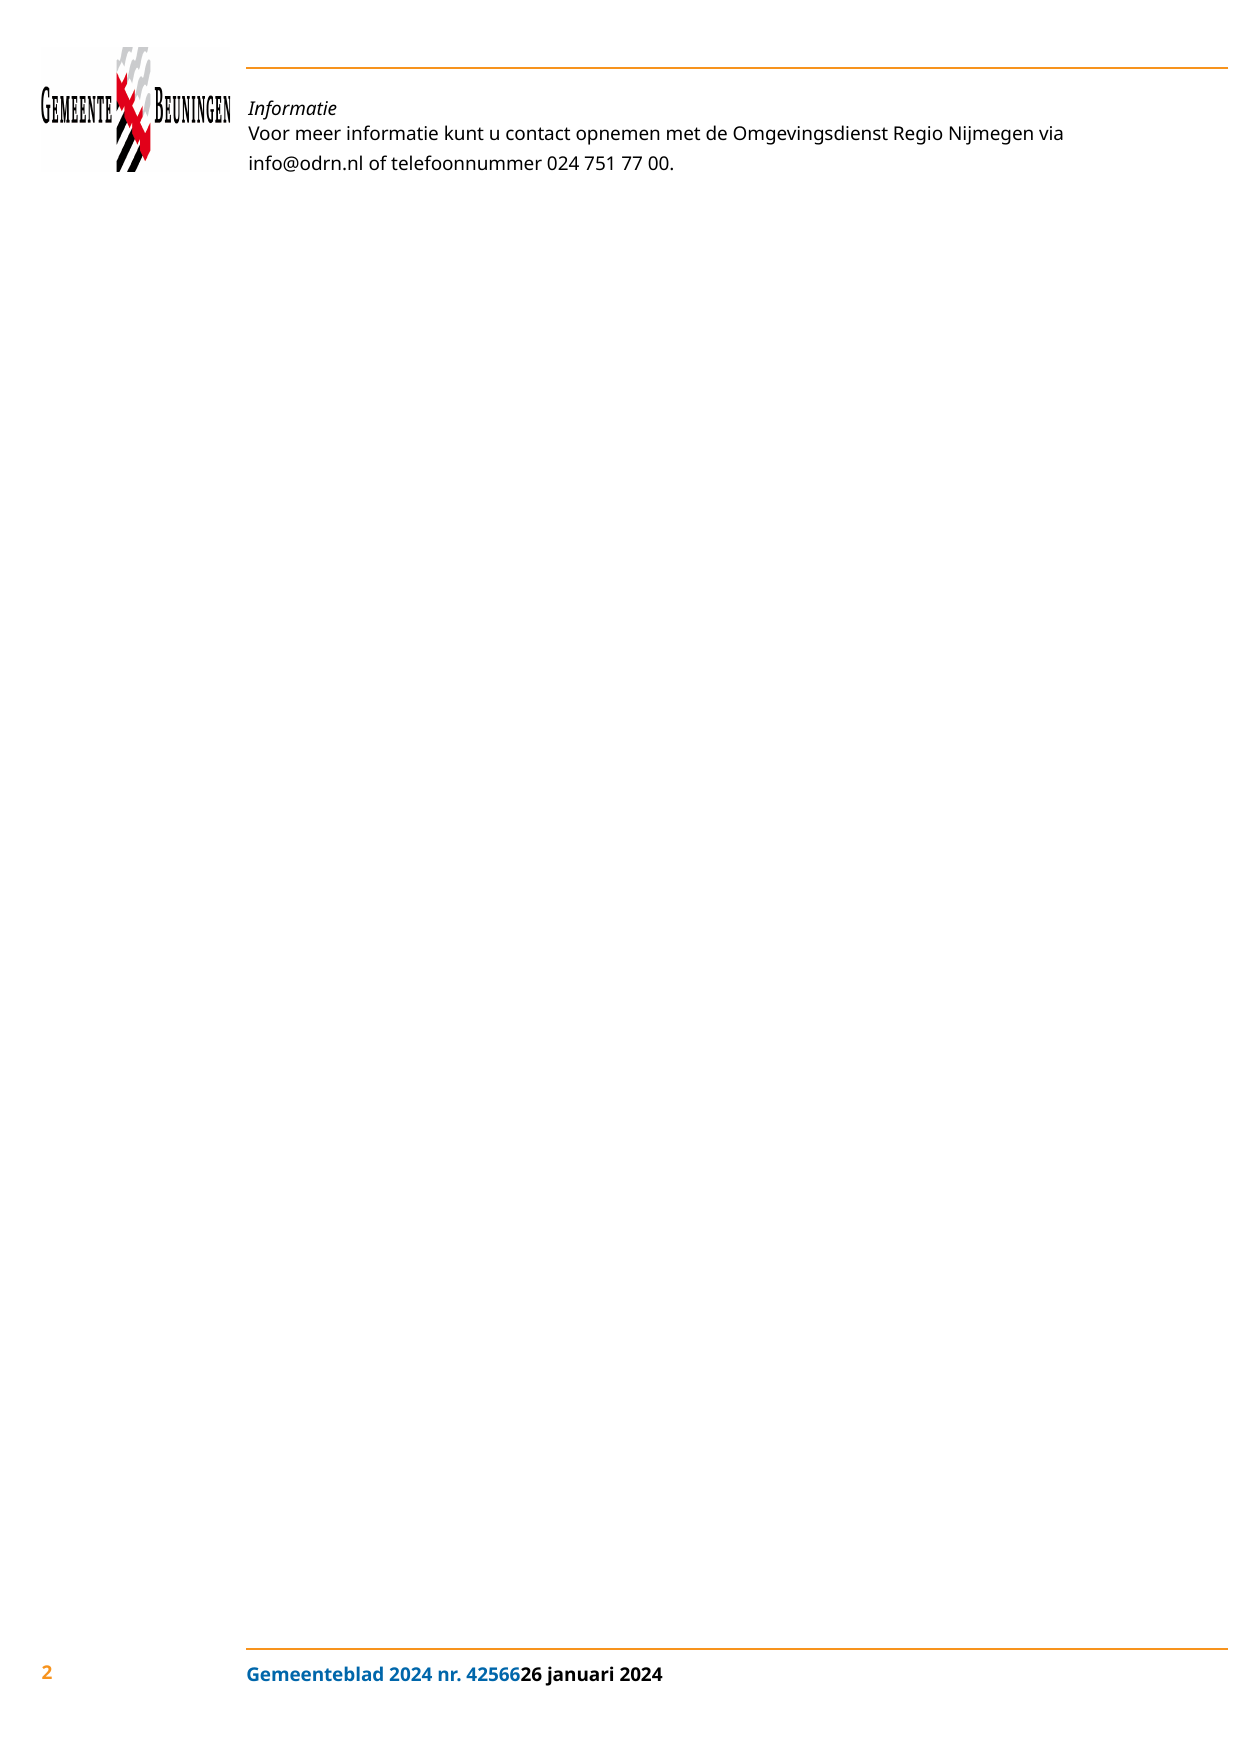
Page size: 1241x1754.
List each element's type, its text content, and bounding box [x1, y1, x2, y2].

picture [41, 47, 231, 172]
text Voor meer informatie kunt u contact opnemen met de Omgevingsdienst Regio Nijmegen via info@odrn.nl of telefoonnummer 024 751 77 00. [248, 121, 1152, 176]
text Informatie [248, 95, 1152, 121]
